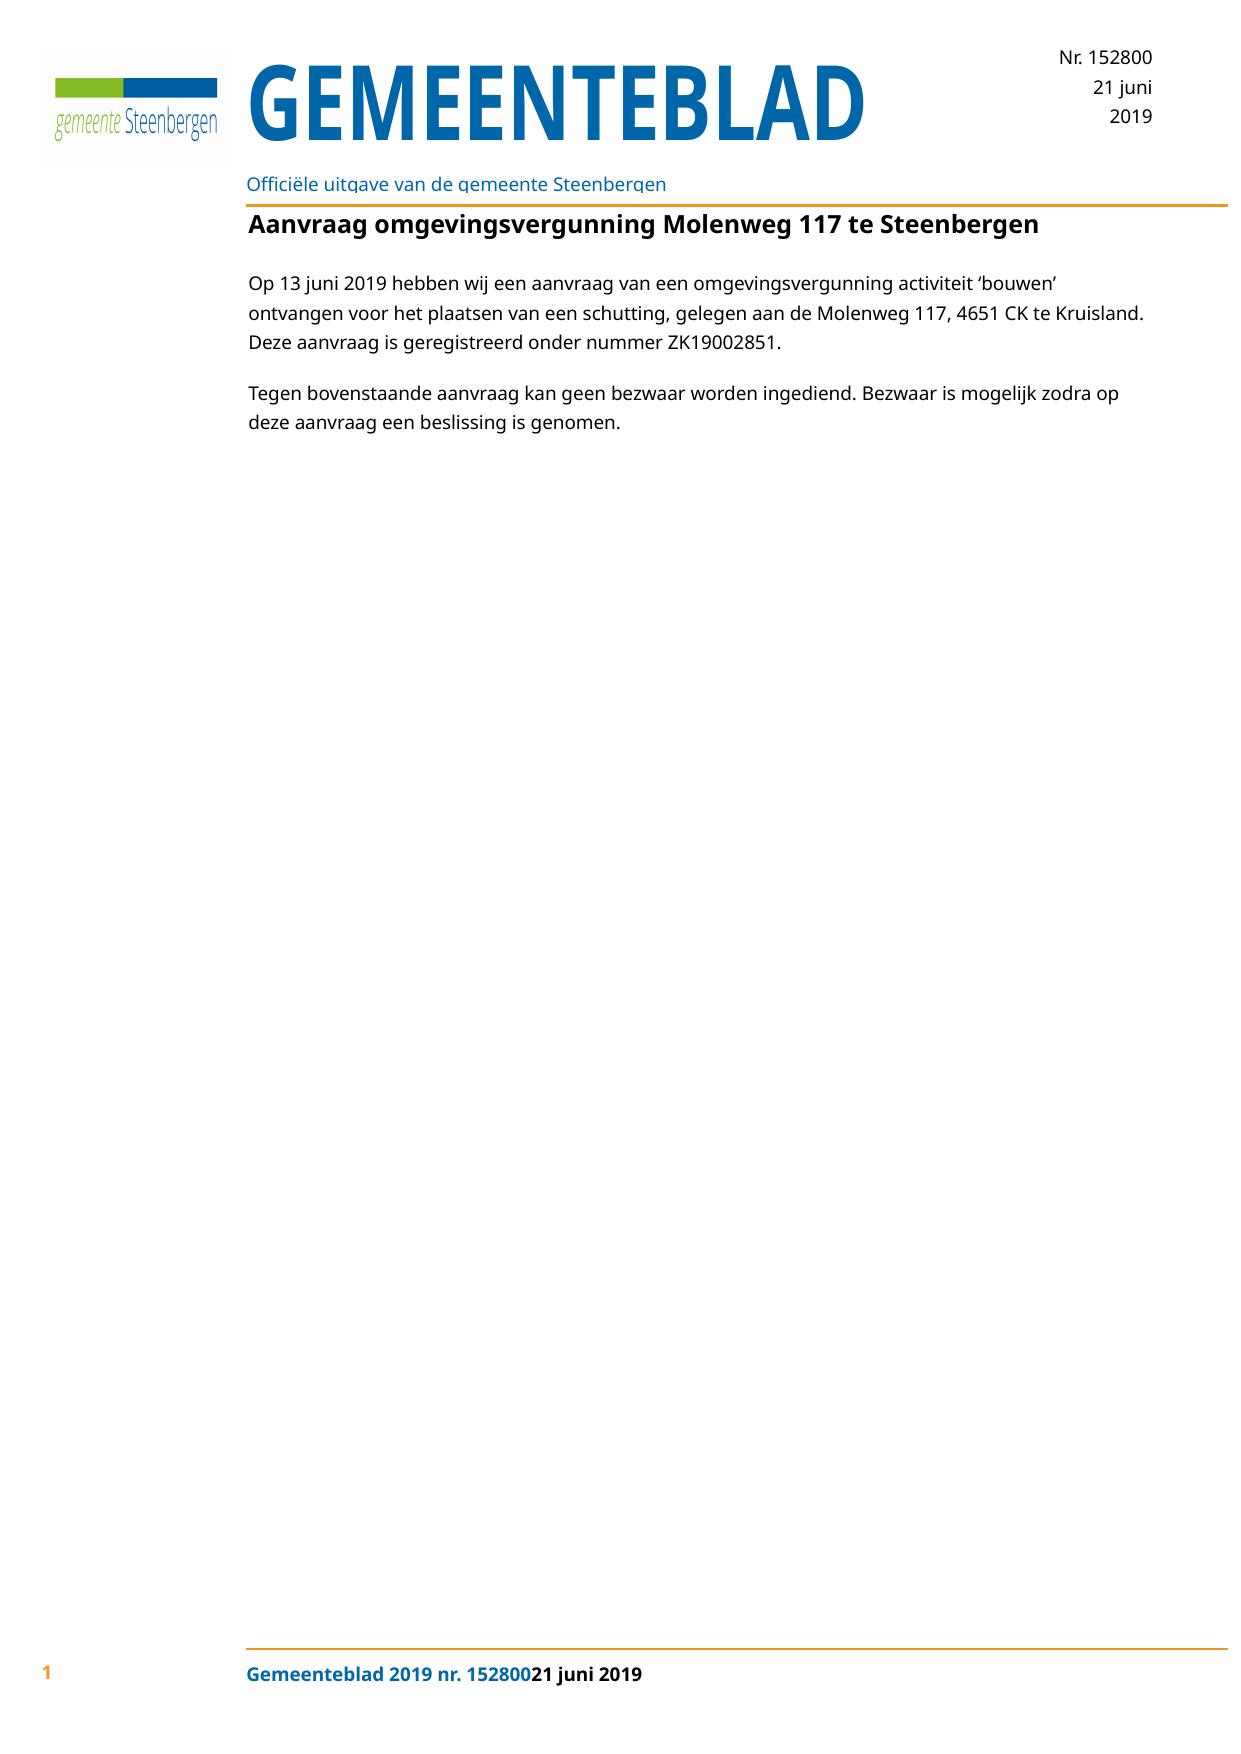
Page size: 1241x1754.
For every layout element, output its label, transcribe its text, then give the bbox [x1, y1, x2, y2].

text Op 13 juni 2019 hebben wij een aanvraag van een omgevingsvergunning activiteit ‘bouwen’ ontvangen voor het plaatsen van een schutting, gelegen aan de Molenweg 117, 4651 CK te Kruisland. Deze aanvraag is geregistreerd onder nummer ZK19002851. [248, 270, 1152, 355]
picture [41, 47, 231, 172]
text Aanvraag omgevingsvergunning Molenweg 117 te Steenbergen [248, 207, 1152, 241]
text Tegen bovenstaande aanvraag kan geen bezwaar worden ingediend. Bezwaar is mogelijk zodra op deze aanvraag een beslissing is genomen. [248, 380, 1152, 435]
